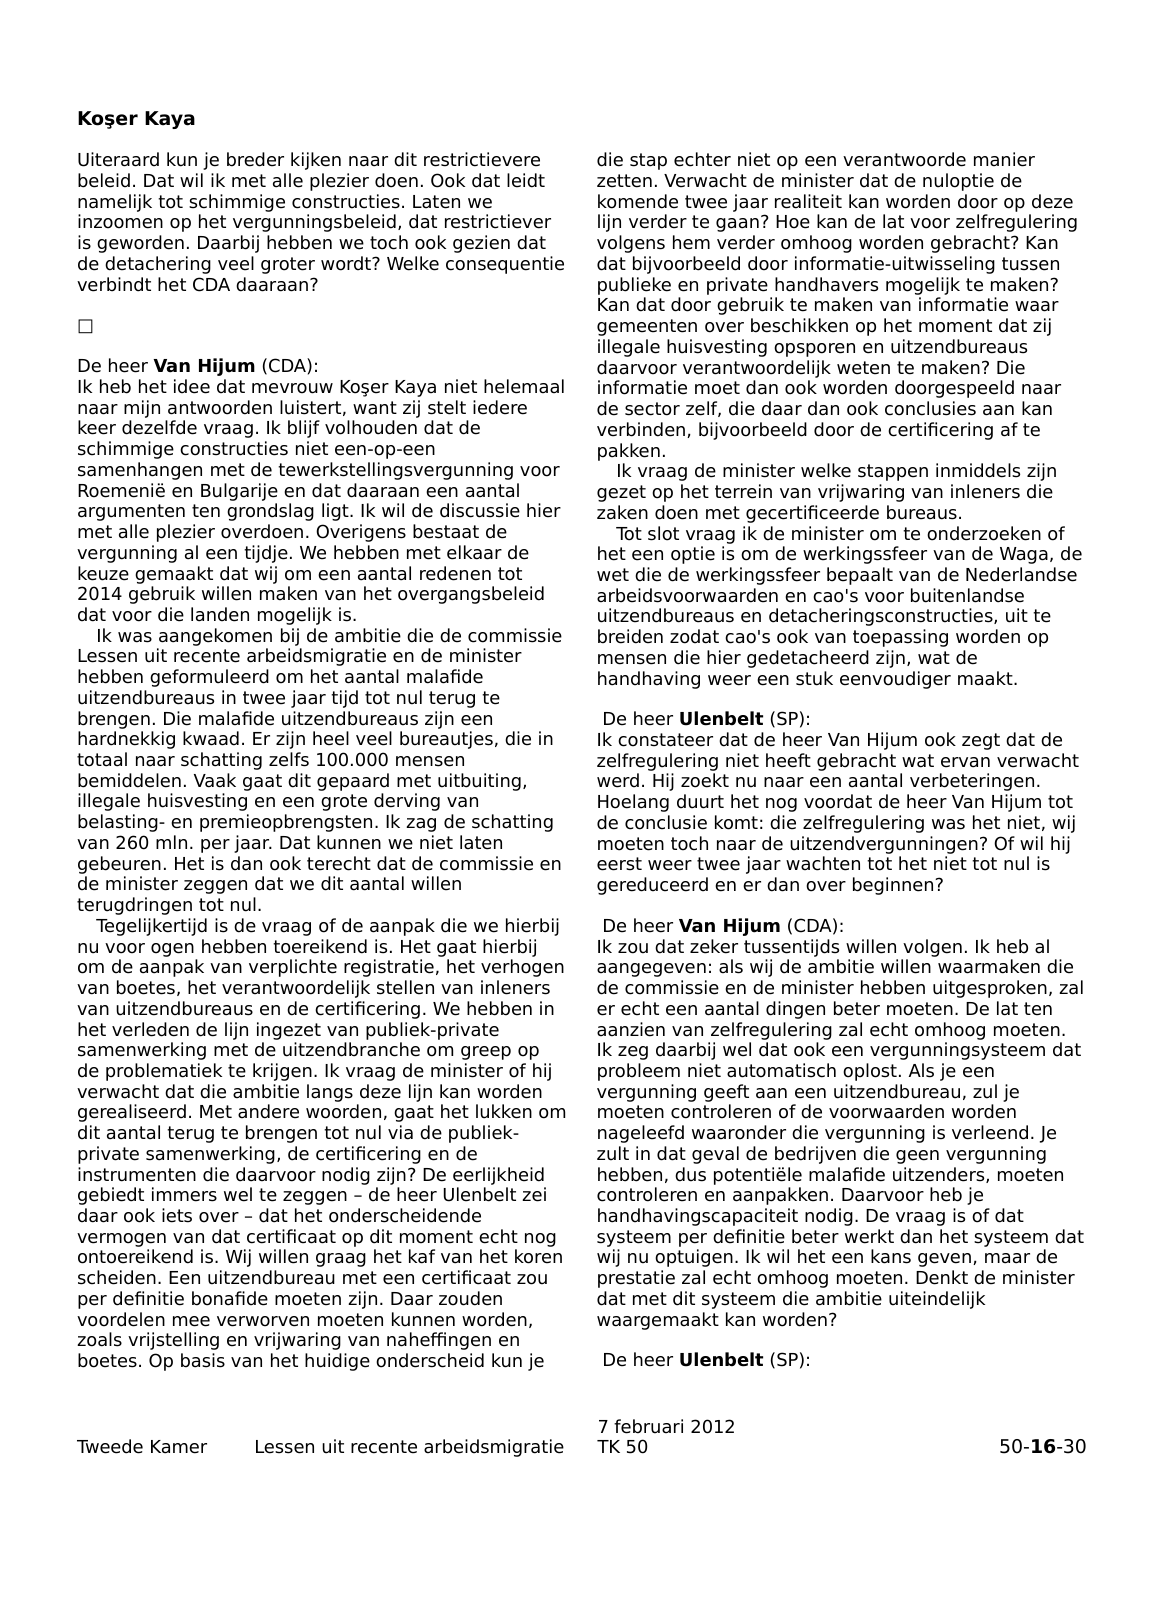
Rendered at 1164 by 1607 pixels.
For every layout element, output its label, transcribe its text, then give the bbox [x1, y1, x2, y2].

text Uiteraard kun je breder kijken naar dit restrictievere beleid. Dat wil ik met alle plezier doen. Ook dat leidt namelijk tot schimmige constructies. Laten we inzoomen op het vergunningsbeleid, dat restrictiever is geworden. Daarbij hebben we toch ook gezien dat de detachering veel groter wordt? Welke consequentie verbindt het CDA daaraan? [77, 150, 567, 295]
text Ik heb het idee dat mevrouw Koşer Kaya niet helemaal naar mijn antwoorden luistert, want zij stelt iedere keer dezelfde vraag. Ik blijf volhouden dat de schimmige constructies niet een-op-een samenhangen met de tewerkstellingsvergunning voor Roemenië en Bulgarije en dat daaraan een aantal argumenten ten grondslag ligt. Ik wil de discussie hier met alle plezier overdoen. Overigens bestaat de vergunning al een tijdje. We hebben met elkaar de keuze gemaakt dat wij om een aantal redenen tot 2014 gebruik willen maken van het overgangsbeleid dat voor die landen mogelijk is. [77, 377, 567, 626]
text Ik vraag de minister welke stappen inmiddels zijn gezet op het terrein van vrijwaring van inleners die zaken doen met gecertificeerde bureaus. [596, 461, 1087, 523]
text die stap echter niet op een verantwoorde manier zetten. Verwacht de minister dat de nuloptie de komende twee jaar realiteit kan worden door op deze lijn verder te gaan? Hoe kan de lat voor zelfregulering volgens hem verder omhoog worden gebracht? Kan dat bijvoorbeeld door informatie-uitwisseling tussen publieke en private handhavers mogelijk te maken? Kan dat door gebruik te maken van informatie waar gemeenten over beschikken op het moment dat zij illegale huisvesting opsporen en uitzendbureaus daarvoor verantwoordelijk weten te maken? Die informatie moet dan ook worden doorgespeeld naar de sector zelf, die daar dan ook conclusies aan kan verbinden, bijvoorbeeld door de certificering af te pakken. [596, 150, 1087, 461]
text Ik zou dat zeker tussentijds willen volgen. Ik heb al aangegeven: als wij de ambitie willen waarmaken die de commissie en de minister hebben uitgesproken, zal er echt een aantal dingen beter moeten. De lat ten aanzien van zelfregulering zal echt omhoog moeten. Ik zeg daarbij wel dat ook een vergunningsysteem dat probleem niet automatisch oplost. Als je een vergunning geeft aan een uitzendbureau, zul je moeten controleren of de voorwaarden worden nageleefd waaronder die vergunning is verleend. Je zult in dat geval de bedrijven die geen vergunning hebben, dus potentiële malafide uitzenders, moeten controleren en aanpakken. Daarvoor heb je handhavingscapaciteit nodig. De vraag is of dat systeem per definitie beter werkt dan het systeem dat wij nu optuigen. Ik wil het een kans geven, maar de prestatie zal echt omhoog moeten. Denkt de minister dat met dit systeem die ambitie uiteindelijk waargemaakt kan worden? [596, 936, 1087, 1330]
text De heer Van Hijum (CDA): [77, 356, 567, 377]
text Ik was aangekomen bij de ambitie die de commissie Lessen uit recente arbeidsmigratie en de minister hebben geformuleerd om het aantal malafide uitzendbureaus in twee jaar tijd tot nul terug te brengen. Die malafide uitzendbureaus zijn een hardnekkig kwaad. Er zijn heel veel bureautjes, die in totaal naar schatting zelfs 100.000 mensen bemiddelen. Vaak gaat dit gepaard met uitbuiting, illegale huisvesting en een grote derving van belasting- en premieopbrengsten. Ik zag de schatting van 260 mln. per jaar. Dat kunnen we niet laten gebeuren. Het is dan ook terecht dat de commissie en de minister zeggen dat we dit aantal willen terugdringen tot nul. [77, 626, 567, 916]
text De heer Ulenbelt (SP): [596, 709, 1087, 730]
text De heer Ulenbelt (SP): [596, 1350, 1087, 1371]
text Tot slot vraag ik de minister om te onderzoeken of het een optie is om de werkingssfeer van de Waga, de wet die de werkingssfeer bepaalt van de Nederlandse arbeidsvoorwaarden en cao's voor buitenlandse uitzendbureaus en detacheringsconstructies, uit te breiden zodat cao's ook van toepassing worden op mensen die hier gedetacheerd zijn, wat de handhaving weer een stuk eenvoudiger maakt. [596, 523, 1087, 689]
text De heer Van Hijum (CDA): [596, 916, 1087, 936]
text Tegelijkertijd is de vraag of de aanpak die we hierbij nu voor ogen hebben toereikend is. Het gaat hierbij om de aanpak van verplichte registratie, het verhogen van boetes, het verantwoordelijk stellen van inleners van uitzendbureaus en de certificering. We hebben in het verleden de lijn ingezet van publiek-private samenwerking met de uitzendbranche om greep op de problematiek te krijgen. Ik vraag de minister of hij verwacht dat die ambitie langs deze lijn kan worden gerealiseerd. Met andere woorden, gaat het lukken om dit aantal terug te brengen tot nul via de publiek-private samenwerking, de certificering en de instrumenten die daarvoor nodig zijn? De eerlijkheid gebiedt immers wel te zeggen – de heer Ulenbelt zei daar ook iets over – dat het onderscheidende vermogen van dat certificaat op dit moment echt nog ontoereikend is. Wij willen graag het kaf van het koren scheiden. Een uitzendbureau met een certificaat zou per definitie bonafide moeten zijn. Daar zouden voordelen mee verworven moeten kunnen worden, zoals vrijstelling en vrijwaring van naheffingen en boetes. Op basis van het huidige onderscheid kun je [77, 916, 567, 1372]
text □ [77, 315, 567, 336]
text Ik constateer dat de heer Van Hijum ook zegt dat de zelfregulering niet heeft gebracht wat ervan verwacht werd. Hij zoekt nu naar een aantal verbeteringen. Hoelang duurt het nog voordat de heer Van Hijum tot de conclusie komt: die zelfregulering was het niet, wij moeten toch naar de uitzendvergunningen? Of wil hij eerst weer twee jaar wachten tot het niet tot nul is gereduceerd en er dan over beginnen? [596, 730, 1087, 896]
